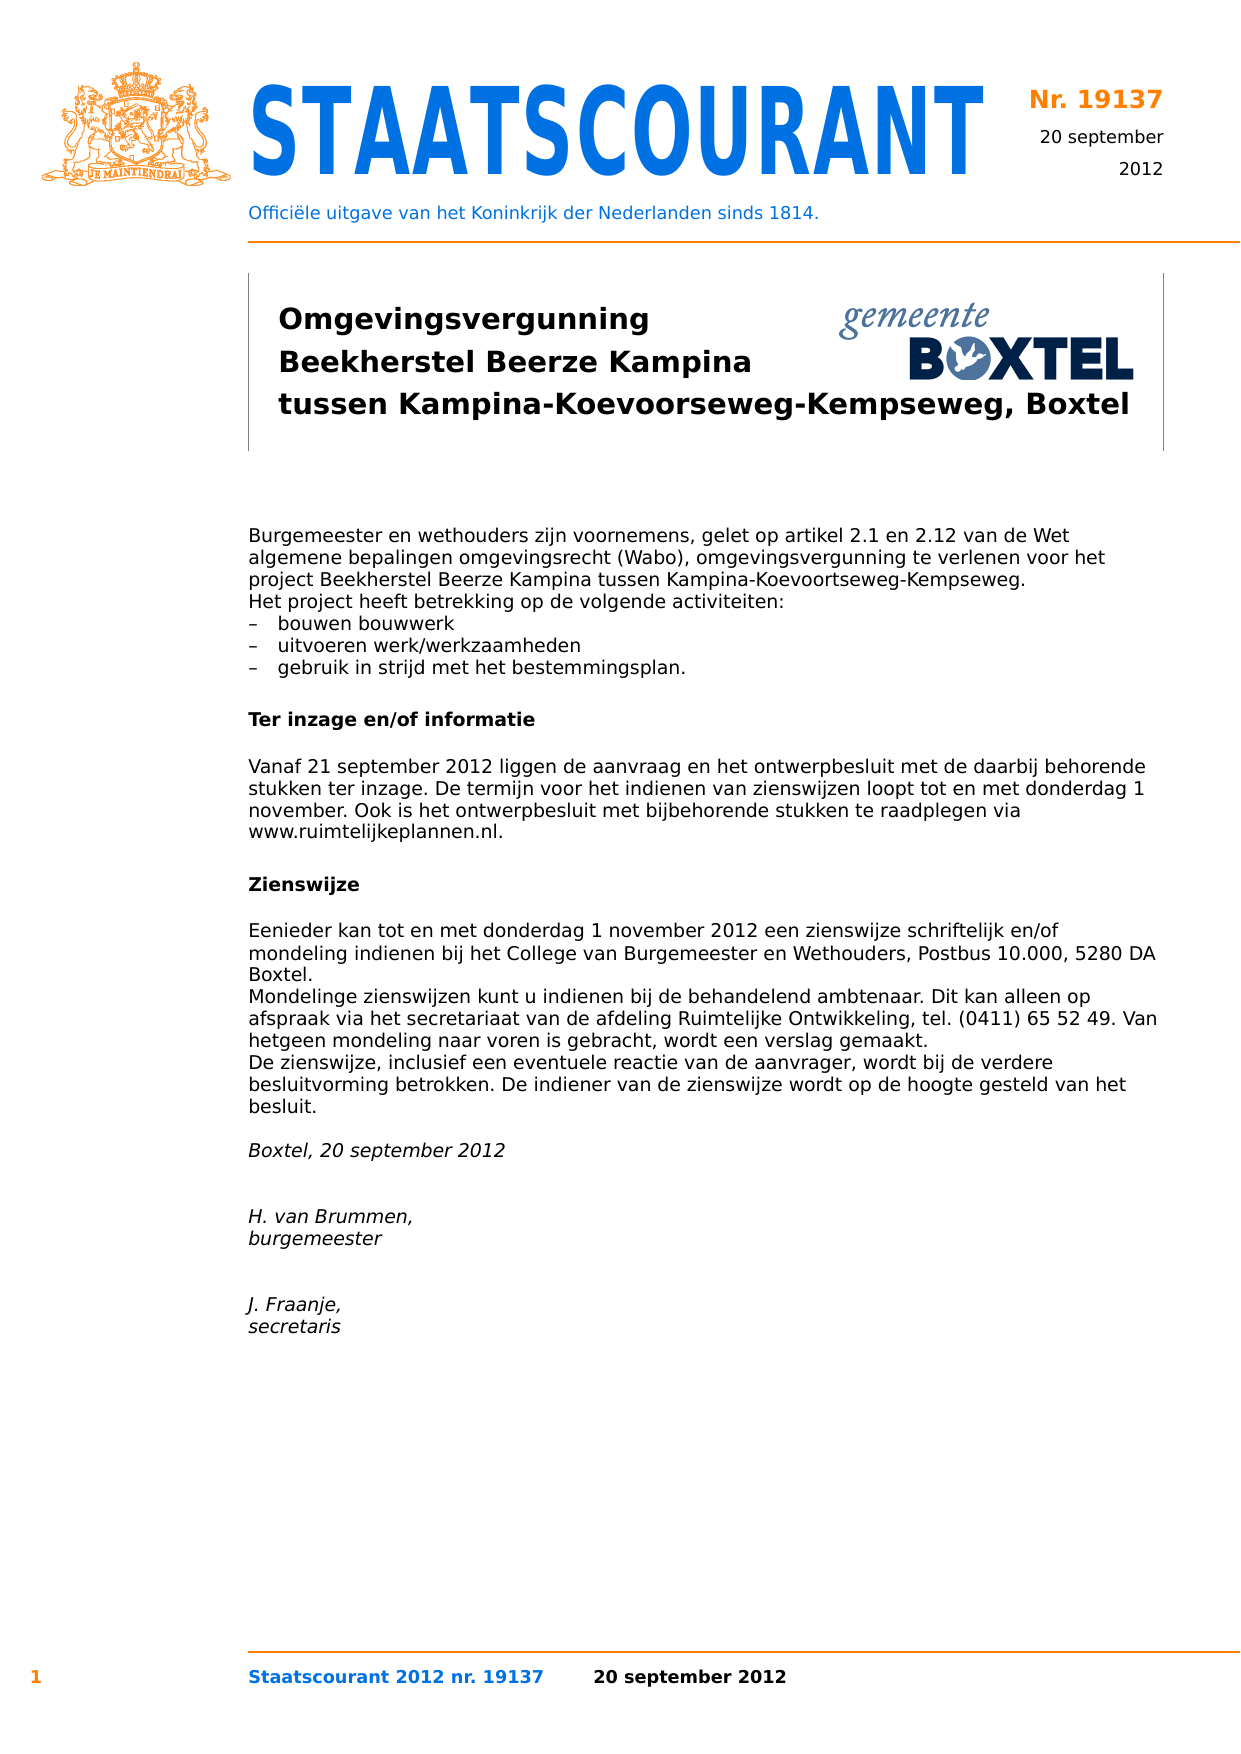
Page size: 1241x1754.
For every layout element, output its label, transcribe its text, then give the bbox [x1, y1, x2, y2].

text Boxtel, 20 september 2012 [248, 1140, 1163, 1162]
text H. van Brummen, burgemeester [248, 1184, 1163, 1250]
table_header Nr. 19137 [998, 62, 1240, 121]
picture [838, 302, 1134, 380]
table_cell 2012 [998, 153, 1240, 203]
text – bouwen bouwwerk [248, 613, 1163, 634]
table_cell Officiële uitgave van het Koninkrijk der Nederlanden sinds 1814. [248, 203, 1240, 241]
picture [41, 62, 231, 186]
text De zienswijze, inclusief een eventuele reactie van de aanvrager, wordt bij de verdere besluitvorming betrokken. De indiener van de zienswijze wordt op de hoogte gesteld van het besluit. [248, 1052, 1163, 1118]
text Vanaf 21 september 2012 liggen de aanvraag en het ontwerpbesluit met de daarbij behorende stukken ter inzage. De termijn voor het indienen van zienswijzen loopt tot en met donderdag 1 november. Ook is het ontwerpbesluit met bijbehorende stukken te raadplegen via www.ruimtelijkeplannen.nl. [248, 756, 1163, 843]
text Eenieder kan tot en met donderdag 1 november 2012 een zienswijze schriftelijk en/of mondeling indienen bij het College van Burgemeester en Wethouders, Postbus 10.000, 5280 DA Boxtel. [248, 920, 1163, 986]
text Mondelinge zienswijzen kunt u indienen bij de behandelend ambtenaar. Dit kan alleen op afspraak via het secretariaat van de afdeling Ruimtelijke Ontwikkeling, tel. (0411) 65 52 49. Van hetgeen mondeling naar voren is gebracht, wordt een verslag gemaakt. [248, 986, 1163, 1052]
text Burgemeester en wethouders zijn voornemens, gelet op artikel 2.1 en 2.12 van de Wet algemene bepalingen omgevingsrecht (Wabo), omgevingsvergunning te verlenen voor het project Beekherstel Beerze Kampina tussen Kampina-Koevoortseweg-Kempseweg. [248, 525, 1163, 591]
table_cell 20 september [998, 121, 1240, 153]
text – gebruik in strijd met het bestemmingsplan. [248, 657, 1163, 678]
subtitle Zienswijze [248, 873, 1163, 895]
text J. Fraanje, secretaris [248, 1272, 1163, 1338]
subtitle Omgevingsvergunning Beekherstel Beerze Kampina tussen Kampina-Koevoorseweg-Kempseweg, Boxtel [249, 273, 1163, 451]
text Het project heeft betrekking op de volgende activiteiten: [248, 591, 1163, 613]
text – uitvoeren werk/werkzaamheden [248, 634, 1163, 657]
table_header STAATSCOURANT [248, 62, 998, 203]
subtitle Ter inzage en/of informatie [248, 708, 1163, 731]
table_header [25, 62, 248, 241]
